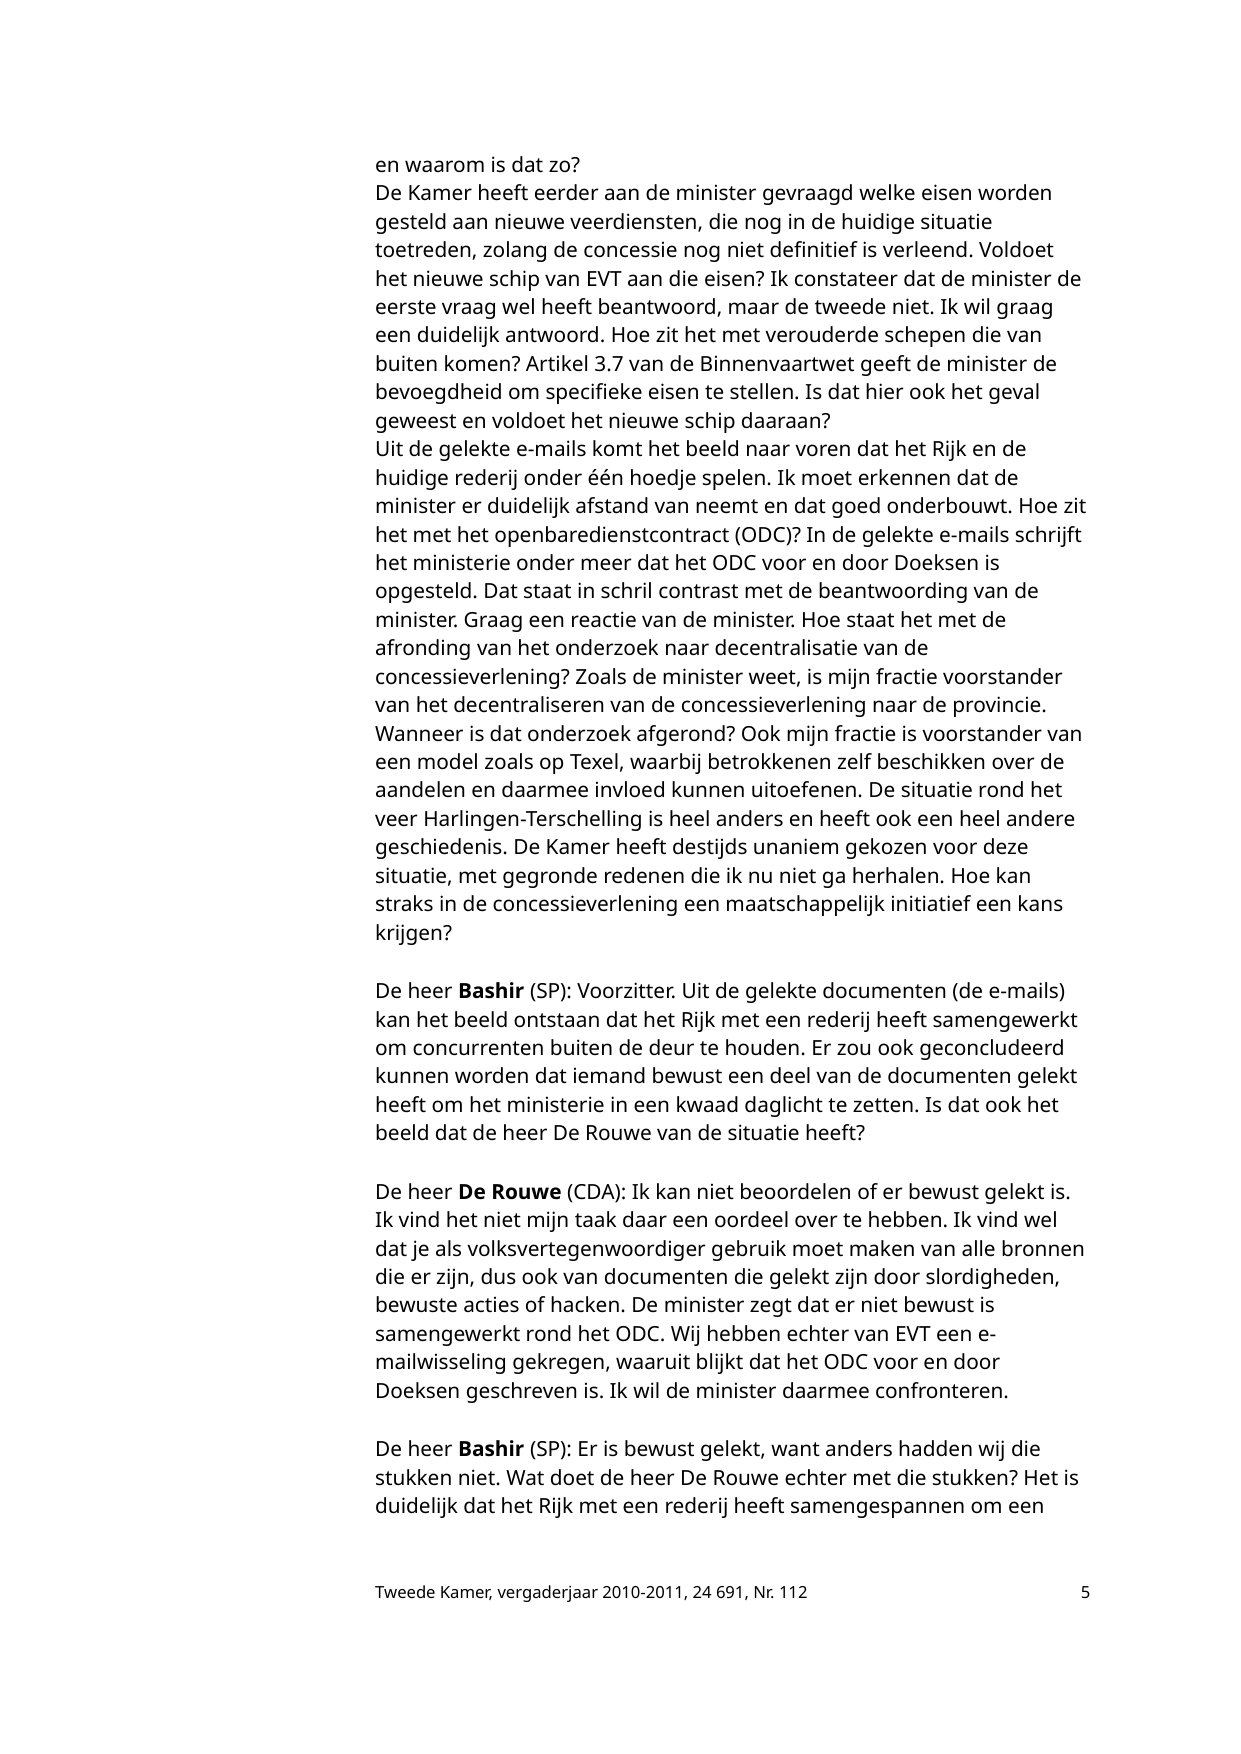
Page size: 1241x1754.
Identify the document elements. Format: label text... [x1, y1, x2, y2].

text Uit de gelekte e-mails komt het beeld naar voren dat het Rijk en de huidige rederij onder één hoedje spelen. Ik moet erkennen dat de minister er duidelijk afstand van neemt en dat goed onderbouwt. Hoe zit het met het openbaredienstcontract (ODC)? In de gelekte e-mails schrijft het ministerie onder meer dat het ODC voor en door Doeksen is opgesteld. Dat staat in schril contrast met de beantwoording van de minister. Graag een reactie van de minister. Hoe staat het met de afronding van het onderzoek naar decentralisatie van de concessieverlening? Zoals de minister weet, is mijn fractie voorstander van het decentraliseren van de concessieverlening naar de provincie. Wanneer is dat onderzoek afgerond? Ook mijn fractie is voorstander van een model zoals op Texel, waarbij betrokkenen zelf beschikken over de aandelen en daarmee invloed kunnen uitoefenen. De situatie rond het veer Harlingen-Terschelling is heel anders en heeft ook een heel andere geschiedenis. De Kamer heeft destijds unaniem gekozen voor deze situatie, met gegronde redenen die ik nu niet ga herhalen. Hoe kan straks in de concessieverlening een maatschappelijk initiatief een kans krijgen? [375, 434, 1090, 946]
text De Kamer heeft eerder aan de minister gevraagd welke eisen worden gesteld aan nieuwe veerdiensten, die nog in de huidige situatie toetreden, zolang de concessie nog niet definitief is verleend. Voldoet het nieuwe schip van EVT aan die eisen? Ik constateer dat de minister de eerste vraag wel heeft beantwoord, maar de tweede niet. Ik wil graag een duidelijk antwoord. Hoe zit het met verouderde schepen die van buiten komen? Artikel 3.7 van de Binnenvaartwet geeft de minister de bevoegdheid om specifieke eisen te stellen. Is dat hier ook het geval geweest en voldoet het nieuwe schip daaraan? [375, 178, 1090, 434]
text De heer Bashir (SP): Voorzitter. Uit de gelekte documenten (de e-mails) kan het beeld ontstaan dat het Rijk met een rederij heeft samengewerkt om concurrenten buiten de deur te houden. Er zou ook geconcludeerd kunnen worden dat iemand bewust een deel van de documenten gelekt heeft om het ministerie in een kwaad daglicht te zetten. Is dat ook het beeld dat de heer De Rouwe van de situatie heeft? [375, 976, 1090, 1147]
text en waarom is dat zo? [375, 150, 1090, 178]
text De heer De Rouwe (CDA): Ik kan niet beoordelen of er bewust gelekt is. Ik vind het niet mijn taak daar een oordeel over te hebben. Ik vind wel dat je als volksvertegenwoordiger gebruik moet maken van alle bronnen die er zijn, dus ook van documenten die gelekt zijn door slordigheden, bewuste acties of hacken. De minister zegt dat er niet bewust is samengewerkt rond het ODC. Wij hebben echter van EVT een e-mailwisseling gekregen, waaruit blijkt dat het ODC voor en door Doeksen geschreven is. Ik wil de minister daarmee confronteren. [375, 1177, 1090, 1404]
text De heer Bashir (SP): Er is bewust gelekt, want anders hadden wij die stukken niet. Wat doet de heer De Rouwe echter met die stukken? Het is duidelijk dat het Rijk met een rederij heeft samengespannen om een [375, 1434, 1090, 1520]
